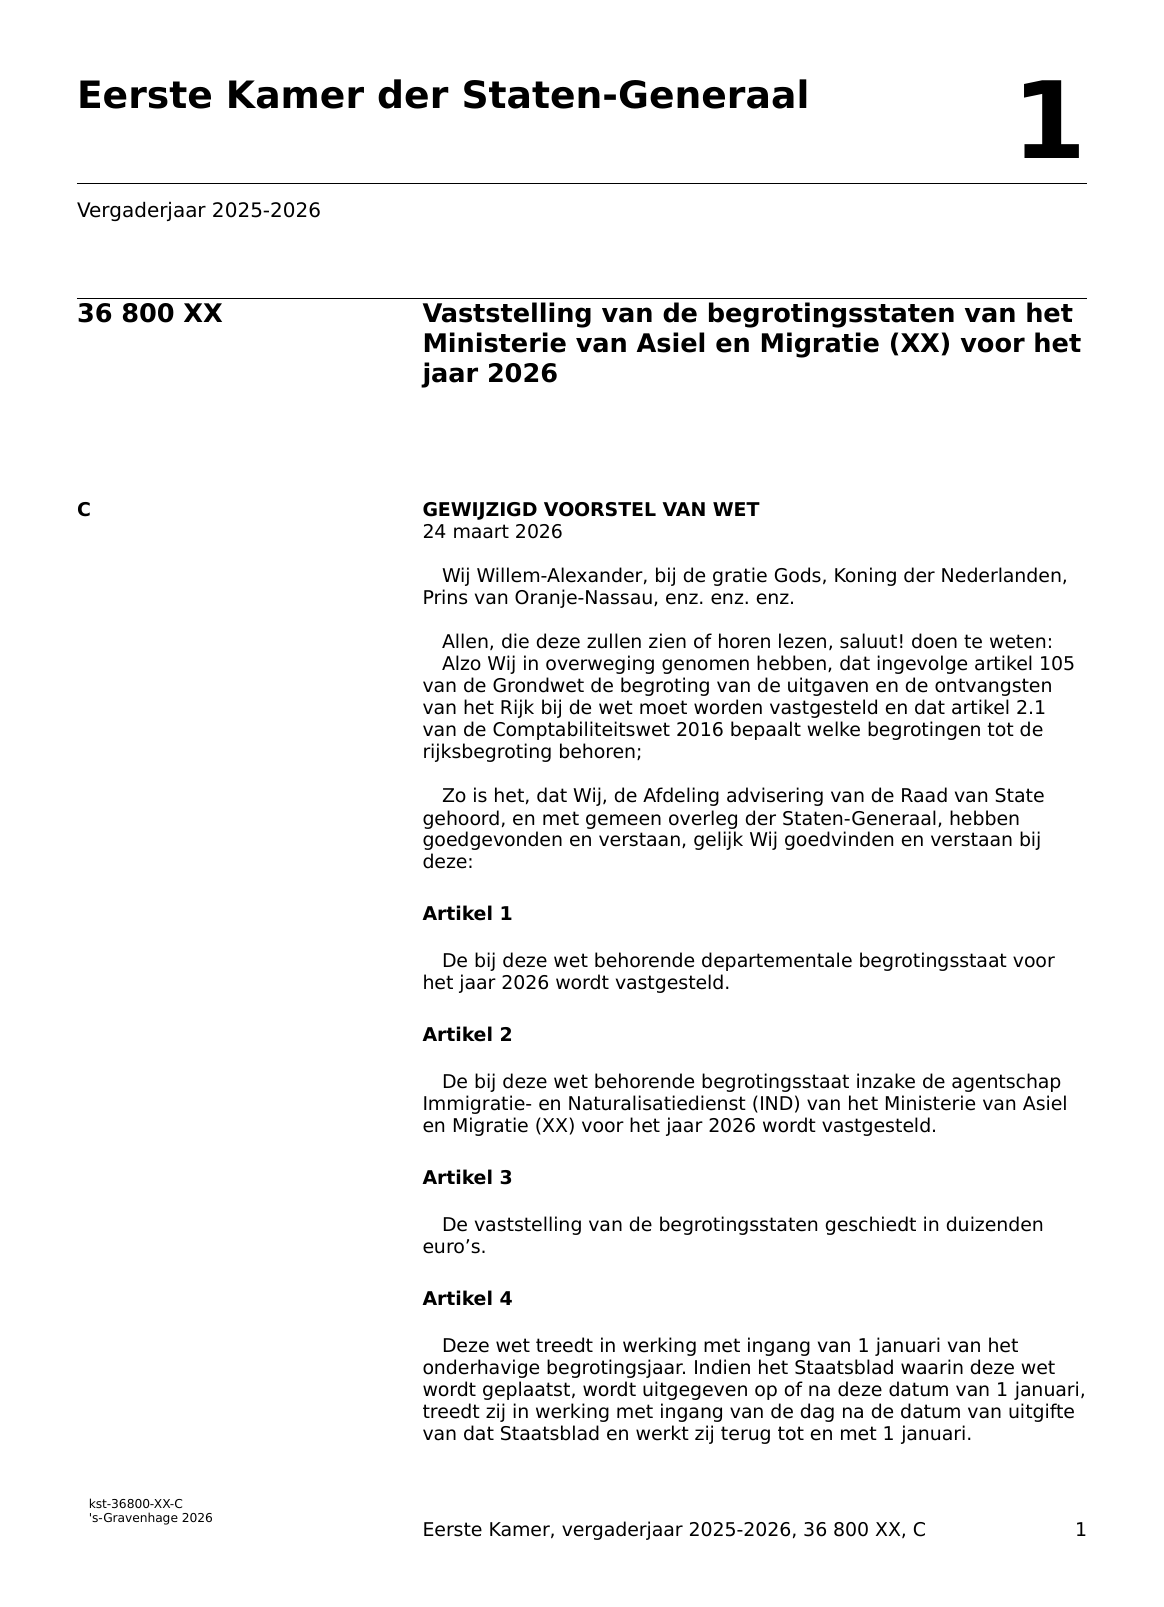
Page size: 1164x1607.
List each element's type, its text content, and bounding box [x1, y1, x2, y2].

subtitle 36 800 XX Vaststelling van de begrotingsstaten van het Ministerie van Asiel en Migratie (XX) voor het jaar 2026 [77, 299, 1087, 388]
text De bij deze wet behorende begrotingsstaat inzake de agentschap Immigratie- en Naturalisatiedienst (IND) van het Ministerie van Asiel en Migratie (XX) voor het jaar 2026 wordt vastgesteld. [422, 1071, 1087, 1137]
text Zo is het, dat Wij, de Afdeling advisering van de Raad van State gehoord, en met gemeen overleg der Staten-Generaal, hebben goedgevonden en verstaan, gelijk Wij goedvinden en verstaan bij deze: [422, 785, 1087, 873]
text Allen, die deze zullen zien of horen lezen, saluut! doen te weten: [422, 631, 1087, 653]
subtitle C GEWIJZIGD VOORSTEL VAN WET [77, 499, 1087, 521]
text De vaststelling van de begrotingsstaten geschiedt in duizenden euro’s. [422, 1214, 1087, 1258]
text Deze wet treedt in werking met ingang van 1 januari van het onderhavige begrotingsjaar. Indien het Staatsblad waarin deze wet wordt geplaatst, wordt uitgegeven op of na deze datum van 1 januari, treedt zij in werking met ingang van de dag na de datum van uitgifte van dat Staatsblad en werkt zij terug tot en met 1 januari. [422, 1335, 1087, 1445]
table_header 1 [886, 59, 1087, 183]
text 24 maart 2026 [422, 521, 1087, 543]
text 's-Gravenhage 2026 [88, 1511, 323, 1525]
table_header Eerste Kamer der Staten-Generaal [77, 59, 886, 183]
subtitle Artikel 3 [422, 1167, 1087, 1189]
text Alzo Wij in overweging genomen hebben, dat ingevolge artikel 105 van de Grondwet de begroting van de uitgaven en de ontvangsten van het Rijk bij de wet moet worden vastgesteld en dat artikel 2.1 van de Comptabiliteitswet 2016 bepaalt welke begrotingen tot de rijksbegroting behoren; [422, 653, 1087, 763]
subtitle Artikel 4 [422, 1288, 1087, 1310]
table_cell Vergaderjaar 2025-2026 [77, 184, 1087, 298]
text Wij Willem-Alexander, bij de gratie Gods, Koning der Nederlanden, Prins van Oranje-Nassau, enz. enz. enz. [422, 565, 1087, 609]
text kst-36800-XX-C [88, 1497, 323, 1511]
text De bij deze wet behorende departementale begrotingsstaat voor het jaar 2026 wordt vastgesteld. [422, 950, 1087, 994]
subtitle Artikel 2 [422, 1024, 1087, 1046]
subtitle Artikel 1 [422, 903, 1087, 925]
